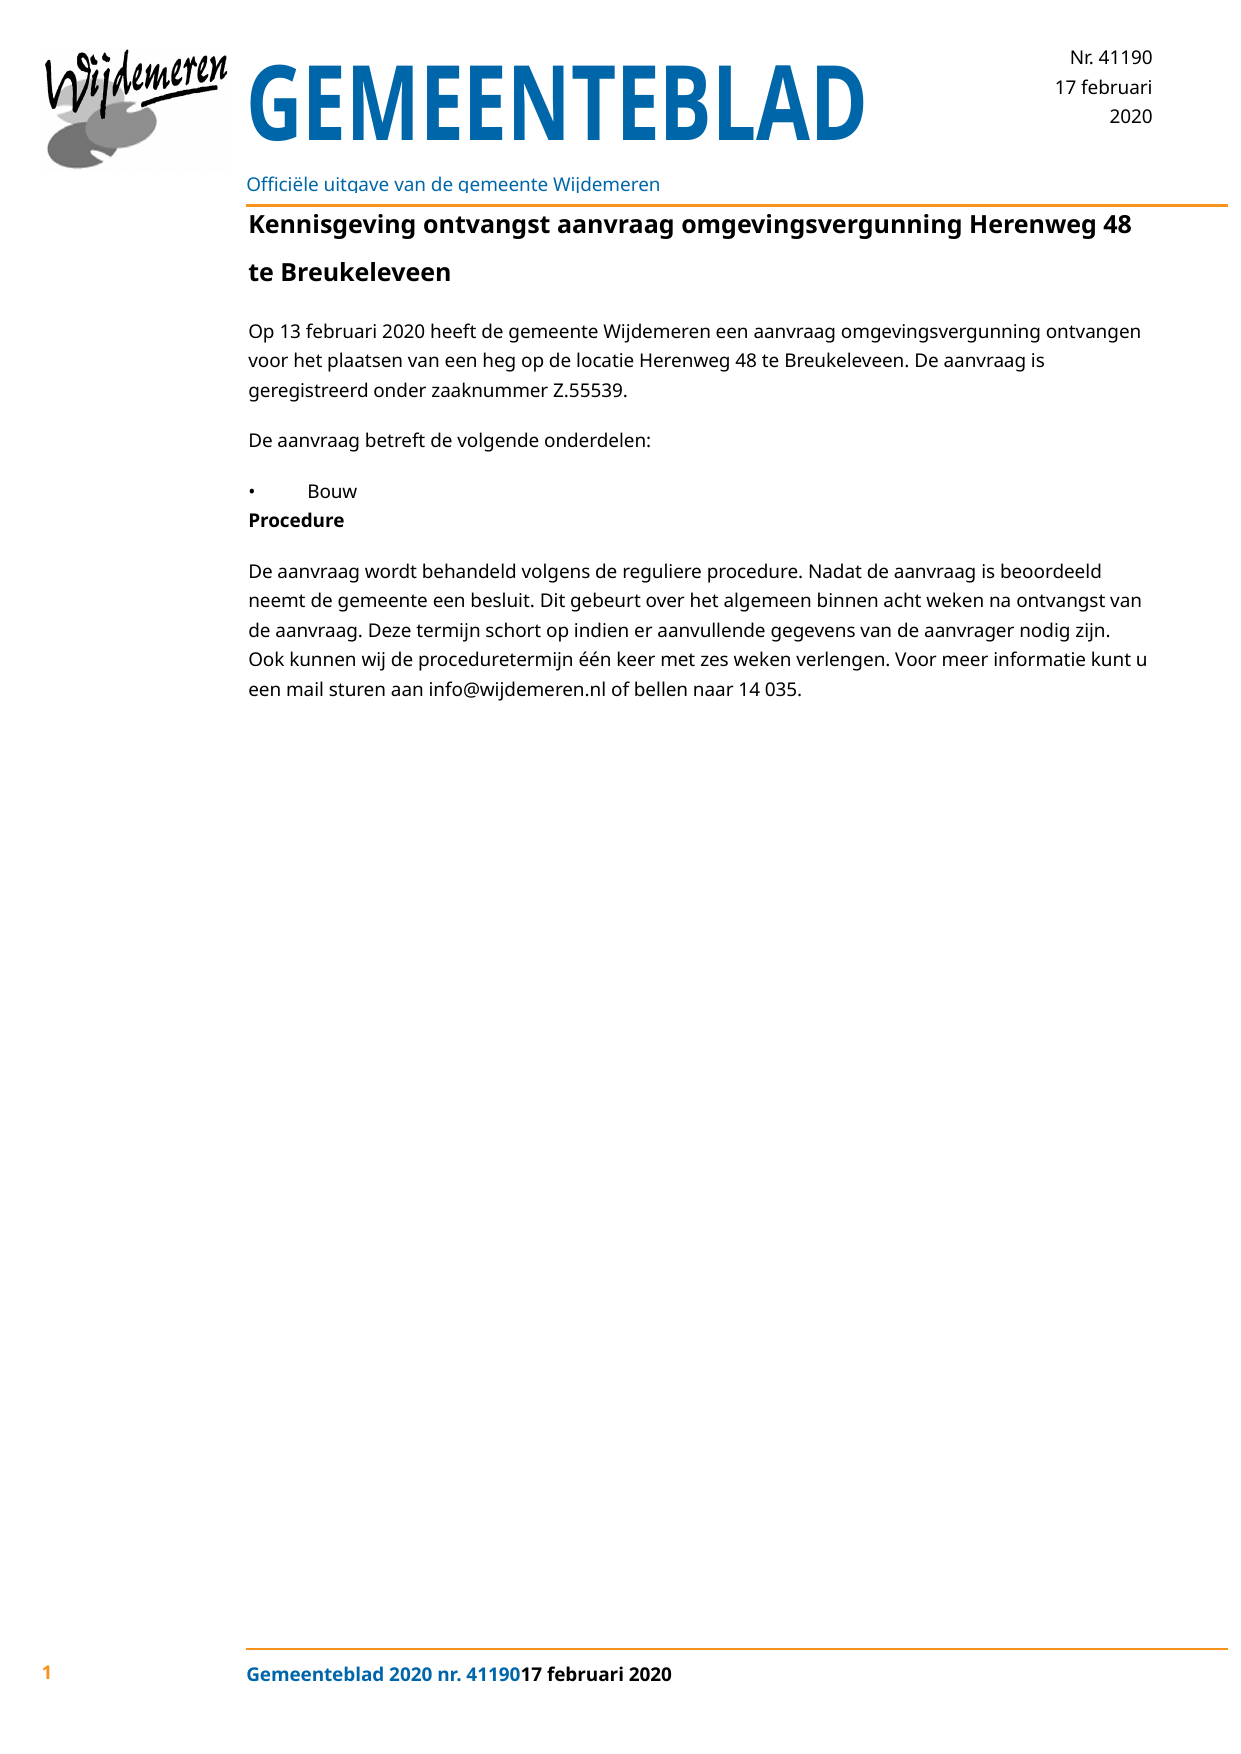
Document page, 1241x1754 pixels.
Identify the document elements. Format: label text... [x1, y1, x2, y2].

picture [41, 47, 231, 172]
text Kennisgeving ontvangst aanvraag omgevingsvergunning Herenweg 48 te Breukeleveen [248, 207, 1152, 288]
list Bouw [248, 478, 1152, 504]
text De aanvraag betreft de volgende onderdelen: [248, 427, 1152, 453]
text Op 13 februari 2020 heeft de gemeente Wijdemeren een aanvraag omgevingsvergunning ontvangen voor het plaatsen van een heg op de locatie Herenweg 48 te Breukeleveen. De aanvraag is geregistreerd onder zaaknummer Z.55539. [248, 318, 1152, 403]
text Procedure [248, 507, 1152, 533]
text De aanvraag wordt behandeld volgens de reguliere procedure. Nadat de aanvraag is beoordeeld neemt de gemeente een besluit. Dit gebeurt over het algemeen binnen acht weken na ontvangst van de aanvraag. Deze termijn schort op indien er aanvullende gegevens van de aanvrager nodig zijn. Ook kunnen wij de proceduretermijn één keer met zes weken verlengen. Voor meer informatie kunt u een mail sturen aan info@wijdemeren.nl of bellen naar 14 035. [248, 558, 1152, 702]
